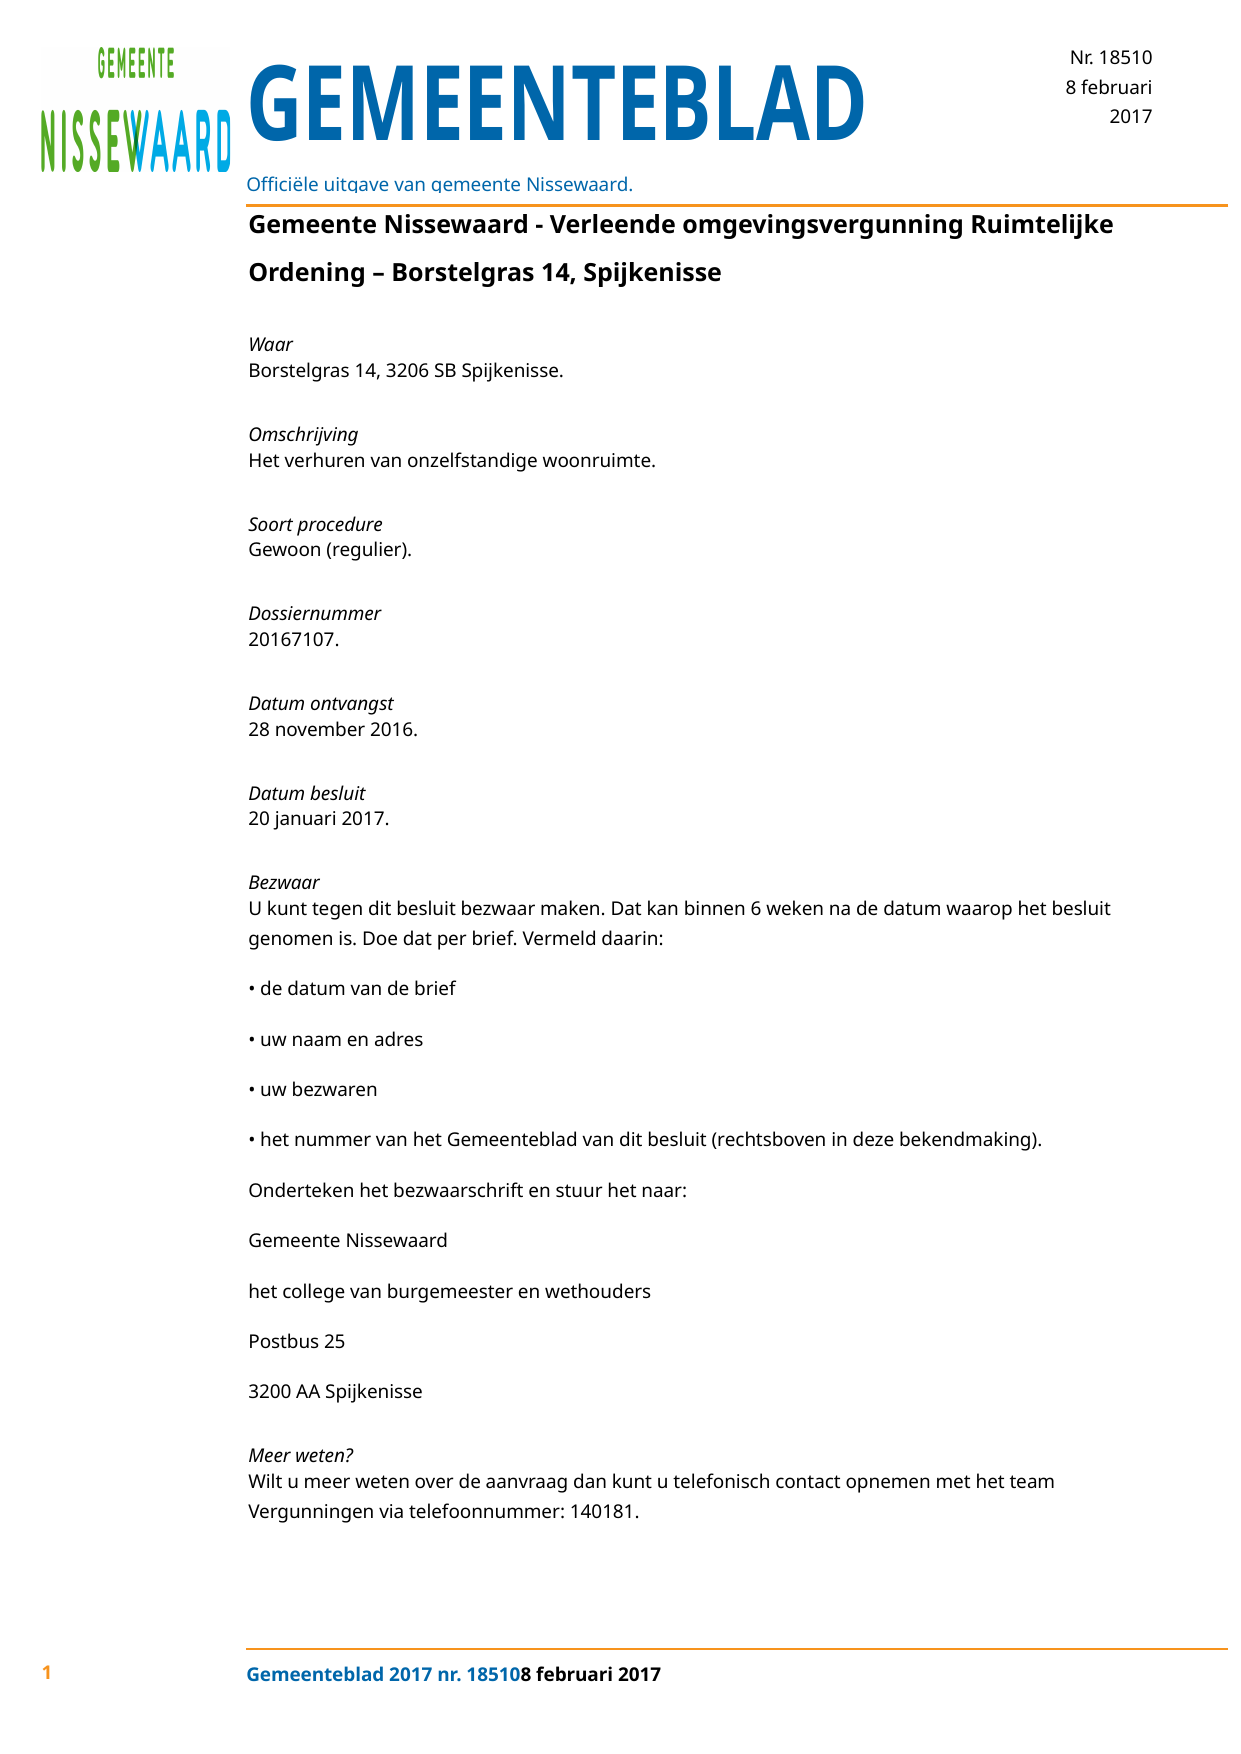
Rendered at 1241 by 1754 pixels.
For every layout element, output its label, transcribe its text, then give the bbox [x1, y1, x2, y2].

text Borstelgras 14, 3206 SB Spijkenisse. [248, 357, 1152, 383]
text Datum besluit [248, 780, 1152, 806]
text Het verhuren van onzelfstandige woonruimte. [248, 447, 1152, 473]
text Gemeente Nissewaard [248, 1227, 1152, 1253]
text U kunt tegen dit besluit bezwaar maken. Dat kan binnen 6 weken na de datum waarop het besluit genomen is. Doe dat per brief. Vermeld daarin: [248, 895, 1152, 951]
picture [176, 157, 187, 172]
text • uw bezwaren [248, 1076, 1152, 1102]
text Waar [248, 331, 1152, 357]
text Gemeente Nissewaard - Verleende omgevingsvergunning Ruimtelijke Ordening – Borstelgras 14, Spijkenisse [248, 207, 1152, 288]
picture [200, 151, 206, 172]
text Meer weten? [248, 1443, 1152, 1468]
picture [154, 157, 165, 172]
text 20 januari 2017. [248, 806, 1152, 831]
text Wilt u meer weten over de aanvraag dan kunt u telefonisch contact opnemen met het team Vergunningen via telefoonnummer: 140181. [248, 1468, 1152, 1524]
text het college van burgemeester en wethouders [248, 1278, 1152, 1303]
text Soort procedure [248, 511, 1152, 537]
picture [201, 122, 206, 138]
picture [41, 47, 231, 172]
text 28 november 2016. [248, 716, 1152, 742]
text Postbus 25 [248, 1328, 1152, 1354]
text Onderteken het bezwaarschrift en stuur het naar: [248, 1177, 1152, 1203]
text Bezwaar [248, 869, 1152, 895]
text • uw naam en adres [248, 1026, 1152, 1051]
text • het nummer van het Gemeenteblad van dit besluit (rechtsboven in deze bekendmaking). [248, 1127, 1152, 1152]
text Omschrijving [248, 421, 1152, 447]
text • de datum van de brief [248, 975, 1152, 1001]
text 20167107. [248, 626, 1152, 652]
text Gewoon (regulier). [248, 537, 1152, 562]
text Datum ontvangst [248, 690, 1152, 716]
text 3200 AA Spijkenisse [248, 1379, 1152, 1404]
text Dossiernummer [248, 601, 1152, 626]
picture [222, 122, 227, 160]
